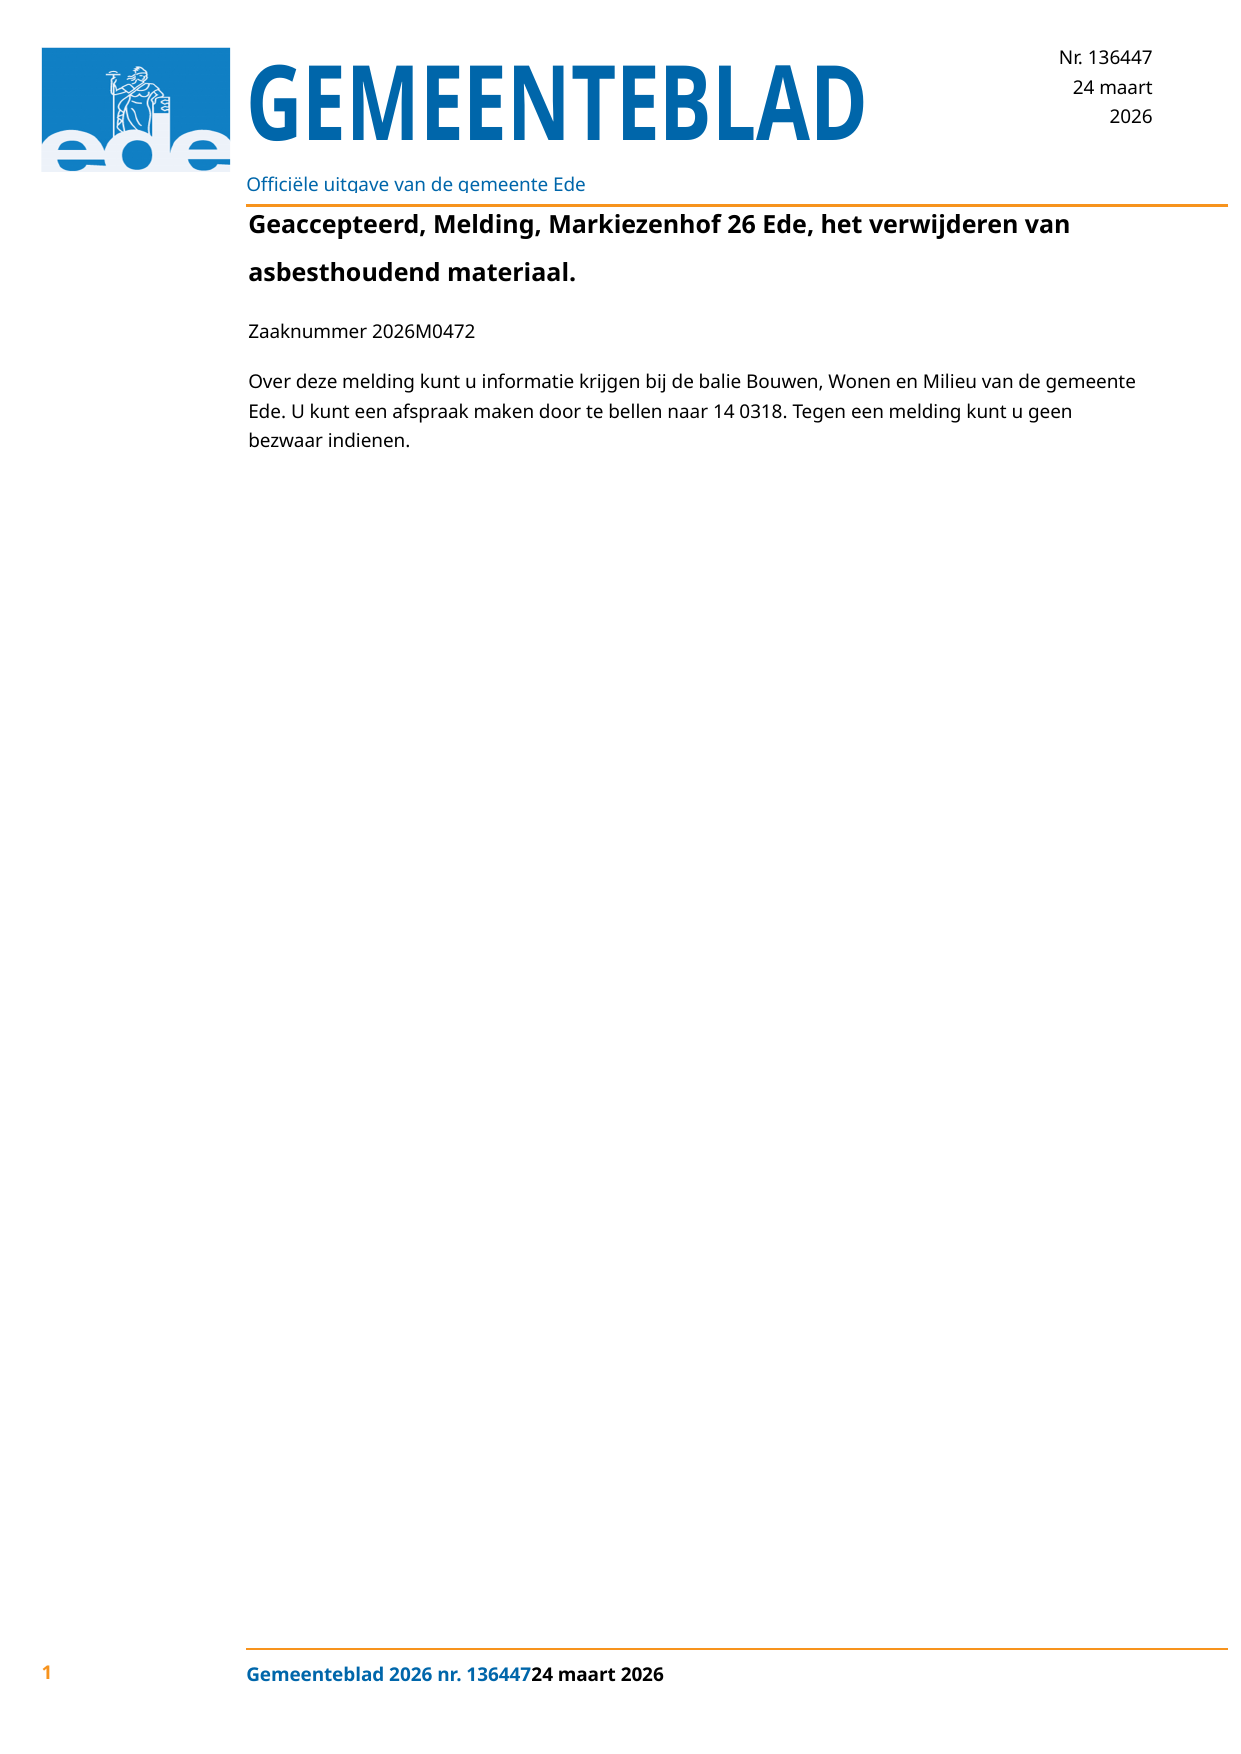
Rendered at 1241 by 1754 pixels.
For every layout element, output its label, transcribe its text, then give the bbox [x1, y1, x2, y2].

picture [41, 47, 231, 172]
text Geaccepteerd, Melding, Markiezenhof 26 Ede, het verwijderen van asbesthoudend materiaal. [248, 207, 1152, 288]
text Over deze melding kunt u informatie krijgen bij de balie Bouwen, Wonen en Milieu van de gemeente Ede. U kunt een afspraak maken door te bellen naar 14 0318. Tegen een melding kunt u geen bezwaar indienen. [248, 368, 1152, 453]
text Zaaknummer 2026M0472 [248, 318, 1152, 344]
